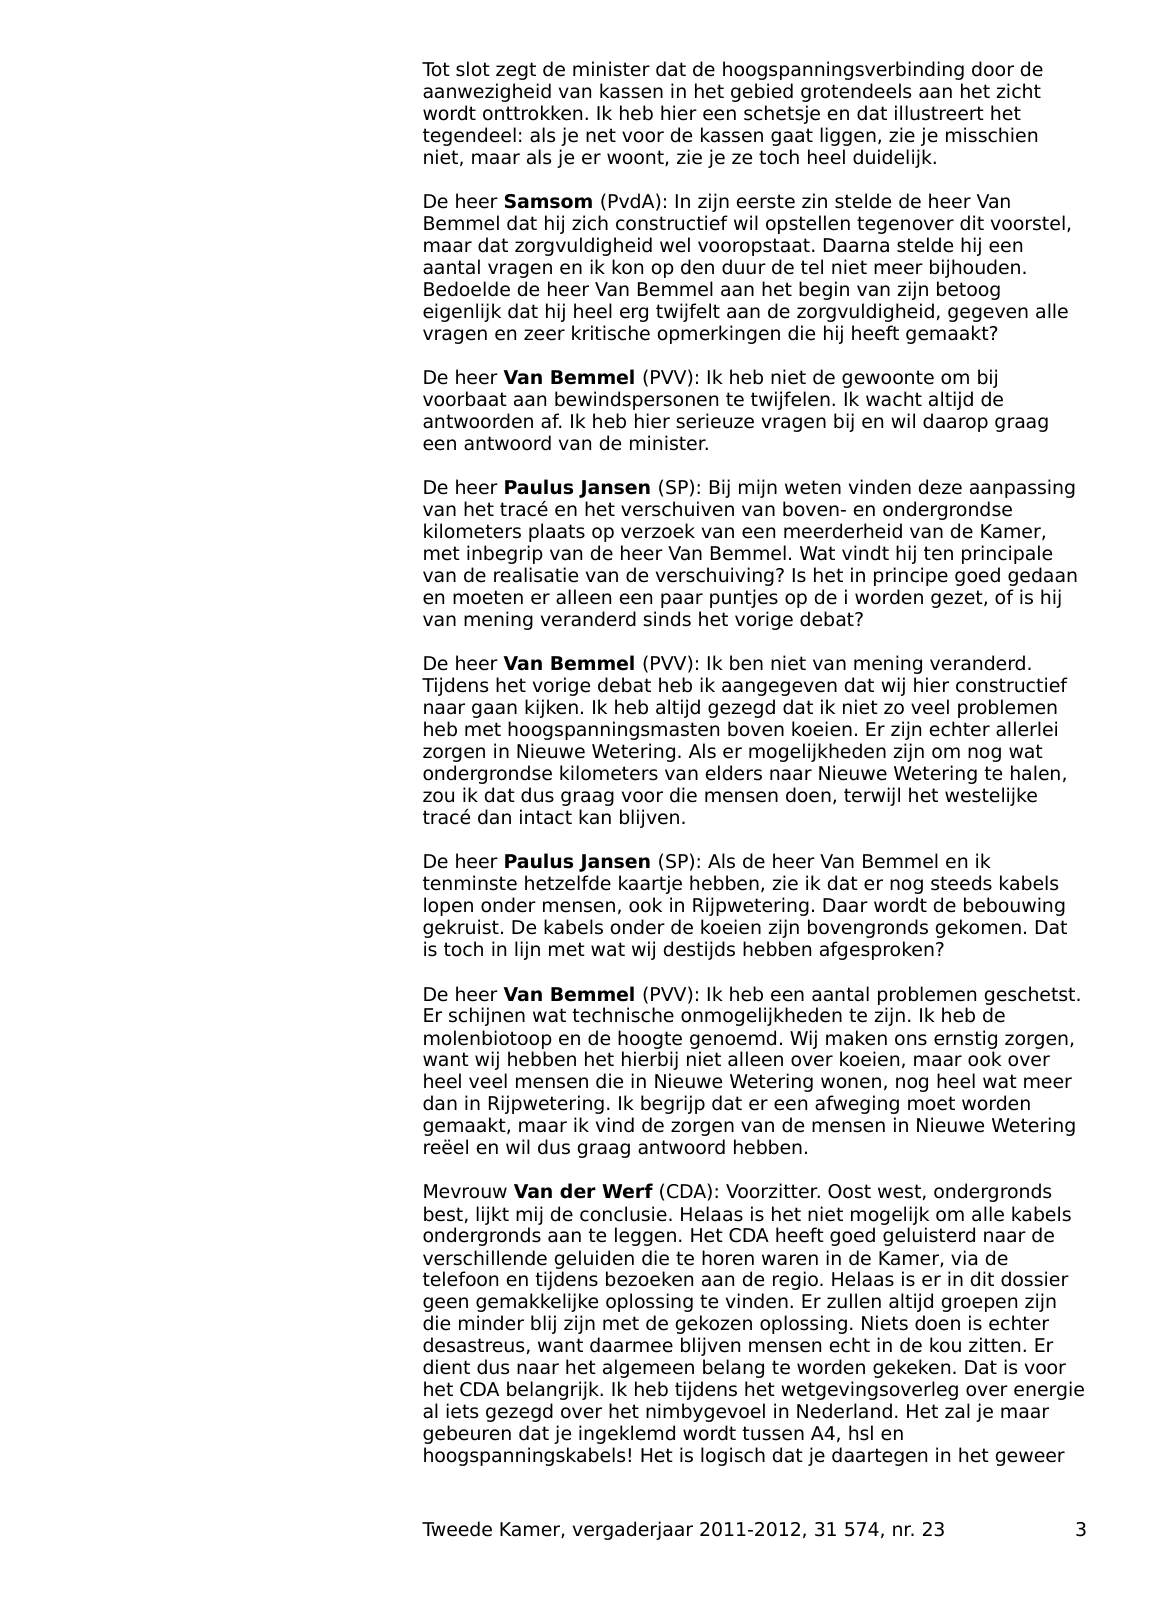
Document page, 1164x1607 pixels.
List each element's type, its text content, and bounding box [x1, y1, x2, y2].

text De heer Van Bemmel (PVV): Ik heb een aantal problemen geschetst. Er schijnen wat technische onmogelijkheden te zijn. Ik heb de molenbiotoop en de hoogte genoemd. Wij maken ons ernstig zorgen, want wij hebben het hierbij niet alleen over koeien, maar ook over heel veel mensen die in Nieuwe Wetering wonen, nog heel wat meer dan in Rijpwetering. Ik begrijp dat er een afweging moet worden gemaakt, maar ik vind de zorgen van de mensen in Nieuwe Wetering reëel en wil dus graag antwoord hebben. [422, 983, 1087, 1159]
text De heer Van Bemmel (PVV): Ik ben niet van mening veranderd. Tijdens het vorige debat heb ik aangegeven dat wij hier constructief naar gaan kijken. Ik heb altijd gezegd dat ik niet zo veel problemen heb met hoogspanningsmasten boven koeien. Er zijn echter allerlei zorgen in Nieuwe Wetering. Als er mogelijkheden zijn om nog wat ondergrondse kilometers van elders naar Nieuwe Wetering te halen, zou ik dat dus graag voor die mensen doen, terwijl het westelijke tracé dan intact kan blijven. [422, 653, 1087, 829]
text De heer Paulus Jansen (SP): Bij mijn weten vinden deze aanpassing van het tracé en het verschuiven van boven- en ondergrondse kilometers plaats op verzoek van een meerderheid van de Kamer, met inbegrip van de heer Van Bemmel. Wat vindt hij ten principale van de realisatie van de verschuiving? Is het in principe goed gedaan en moeten er alleen een paar puntjes op de i worden gezet, of is hij van mening veranderd sinds het vorige debat? [422, 477, 1087, 631]
text De heer Paulus Jansen (SP): Als de heer Van Bemmel en ik tenminste hetzelfde kaartje hebben, zie ik dat er nog steeds kabels lopen onder mensen, ook in Rijpwetering. Daar wordt de bebouwing gekruist. De kabels onder de koeien zijn bovengronds gekomen. Dat is toch in lijn met wat wij destijds hebben afgesproken? [422, 851, 1087, 961]
text Mevrouw Van der Werf (CDA): Voorzitter. Oost west, ondergronds best, lijkt mij de conclusie. Helaas is het niet mogelijk om alle kabels ondergronds aan te leggen. Het CDA heeft goed geluisterd naar de verschillende geluiden die te horen waren in de Kamer, via de telefoon en tijdens bezoeken aan de regio. Helaas is er in dit dossier geen gemakkelijke oplossing te vinden. Er zullen altijd groepen zijn die minder blij zijn met de gekozen oplossing. Niets doen is echter desastreus, want daarmee blijven mensen echt in de kou zitten. Er dient dus naar het algemeen belang te worden gekeken. Dat is voor het CDA belangrijk. Ik heb tijdens het wetgevingsoverleg over energie al iets gezegd over het nimbygevoel in Nederland. Het zal je maar gebeuren dat je ingeklemd wordt tussen A4, hsl en hoogspanningskabels! Het is logisch dat je daartegen in het geweer [422, 1181, 1087, 1467]
text De heer Samsom (PvdA): In zijn eerste zin stelde de heer Van Bemmel dat hij zich constructief wil opstellen tegenover dit voorstel, maar dat zorgvuldigheid wel vooropstaat. Daarna stelde hij een aantal vragen en ik kon op den duur de tel niet meer bijhouden. Bedoelde de heer Van Bemmel aan het begin van zijn betoog eigenlijk dat hij heel erg twijfelt aan de zorgvuldigheid, gegeven alle vragen en zeer kritische opmerkingen die hij heeft gemaakt? [422, 191, 1087, 345]
text Tot slot zegt de minister dat de hoogspanningsverbinding door de aanwezigheid van kassen in het gebied grotendeels aan het zicht wordt onttrokken. Ik heb hier een schetsje en dat illustreert het tegendeel: als je net voor de kassen gaat liggen, zie je misschien niet, maar als je er woont, zie je ze toch heel duidelijk. [422, 59, 1087, 169]
text De heer Van Bemmel (PVV): Ik heb niet de gewoonte om bij voorbaat aan bewindspersonen te twijfelen. Ik wacht altijd de antwoorden af. Ik heb hier serieuze vragen bij en wil daarop graag een antwoord van de minister. [422, 367, 1087, 455]
